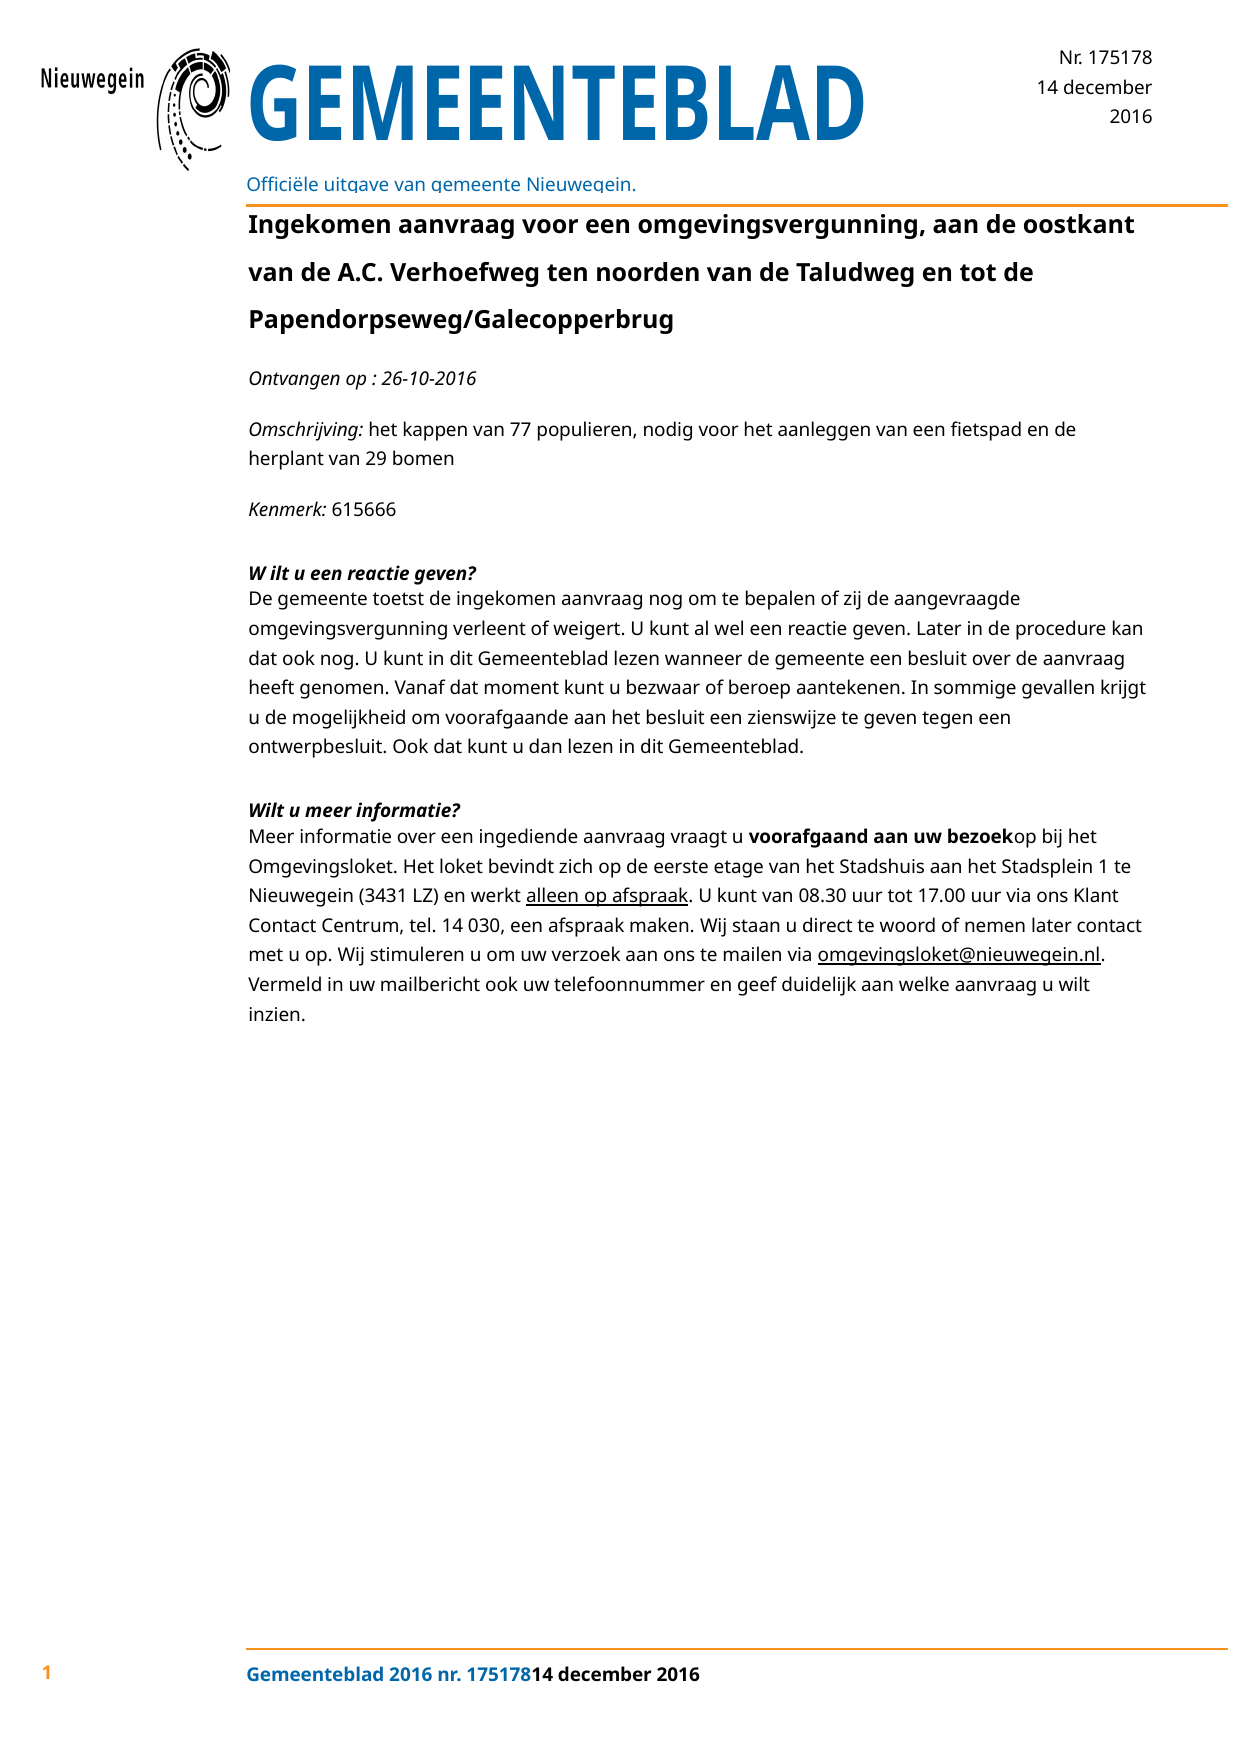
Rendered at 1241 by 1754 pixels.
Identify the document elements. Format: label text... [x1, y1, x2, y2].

text Ontvangen op : 26-10-2016 [248, 366, 1152, 391]
text Wilt u meer informatie? [248, 797, 1152, 823]
picture [41, 47, 231, 172]
text W ilt u een reactie geven? [248, 560, 1152, 586]
text Meer informatie over een ingediende aanvraag vraagt u voorafgaand aan uw bezoekop bij het Omgevingsloket. Het loket bevindt zich op de eerste etage van het Stadshuis aan het Stadsplein 1 te Nieuwegein (3431 LZ) en werkt alleen op afspraak. U kunt van 08.30 uur tot 17.00 uur via ons Klant Contact Centrum, tel. 14 030, een afspraak maken. Wij staan u direct te woord of nemen later contact met u op. Wij stimuleren u om uw verzoek aan ons te mailen via omgevingsloket@nieuwegein.nl. Vermeld in uw mailbericht ook uw telefoonnummer en geef duidelijk aan welke aanvraag u wilt inzien. [248, 823, 1152, 1026]
text Kenmerk: 615666 [248, 496, 1152, 522]
text Omschrijving: het kappen van 77 populieren, nodig voor het aanleggen van een fietspad en de herplant van 29 bomen [248, 416, 1152, 471]
text De gemeente toetst de ingekomen aanvraag nog om te bepalen of zij de aangevraagde omgevingsvergunning verleent of weigert. U kunt al wel een reactie geven. Later in de procedure kan dat ook nog. U kunt in dit Gemeenteblad lezen wanneer de gemeente een besluit over de aanvraag heeft genomen. Vanaf dat moment kunt u bezwaar of beroep aantekenen. In sommige gevallen krijgt u de mogelijkheid om voorafgaande aan het besluit een zienswijze te geven tegen een ontwerpbesluit. Ook dat kunt u dan lezen in dit Gemeenteblad. [248, 586, 1152, 759]
text Ingekomen aanvraag voor een omgevingsvergunning, aan de oostkant van de A.C. Verhoefweg ten noorden van de Taludweg en tot de Papendorpseweg/Galecopperbrug [248, 207, 1152, 336]
